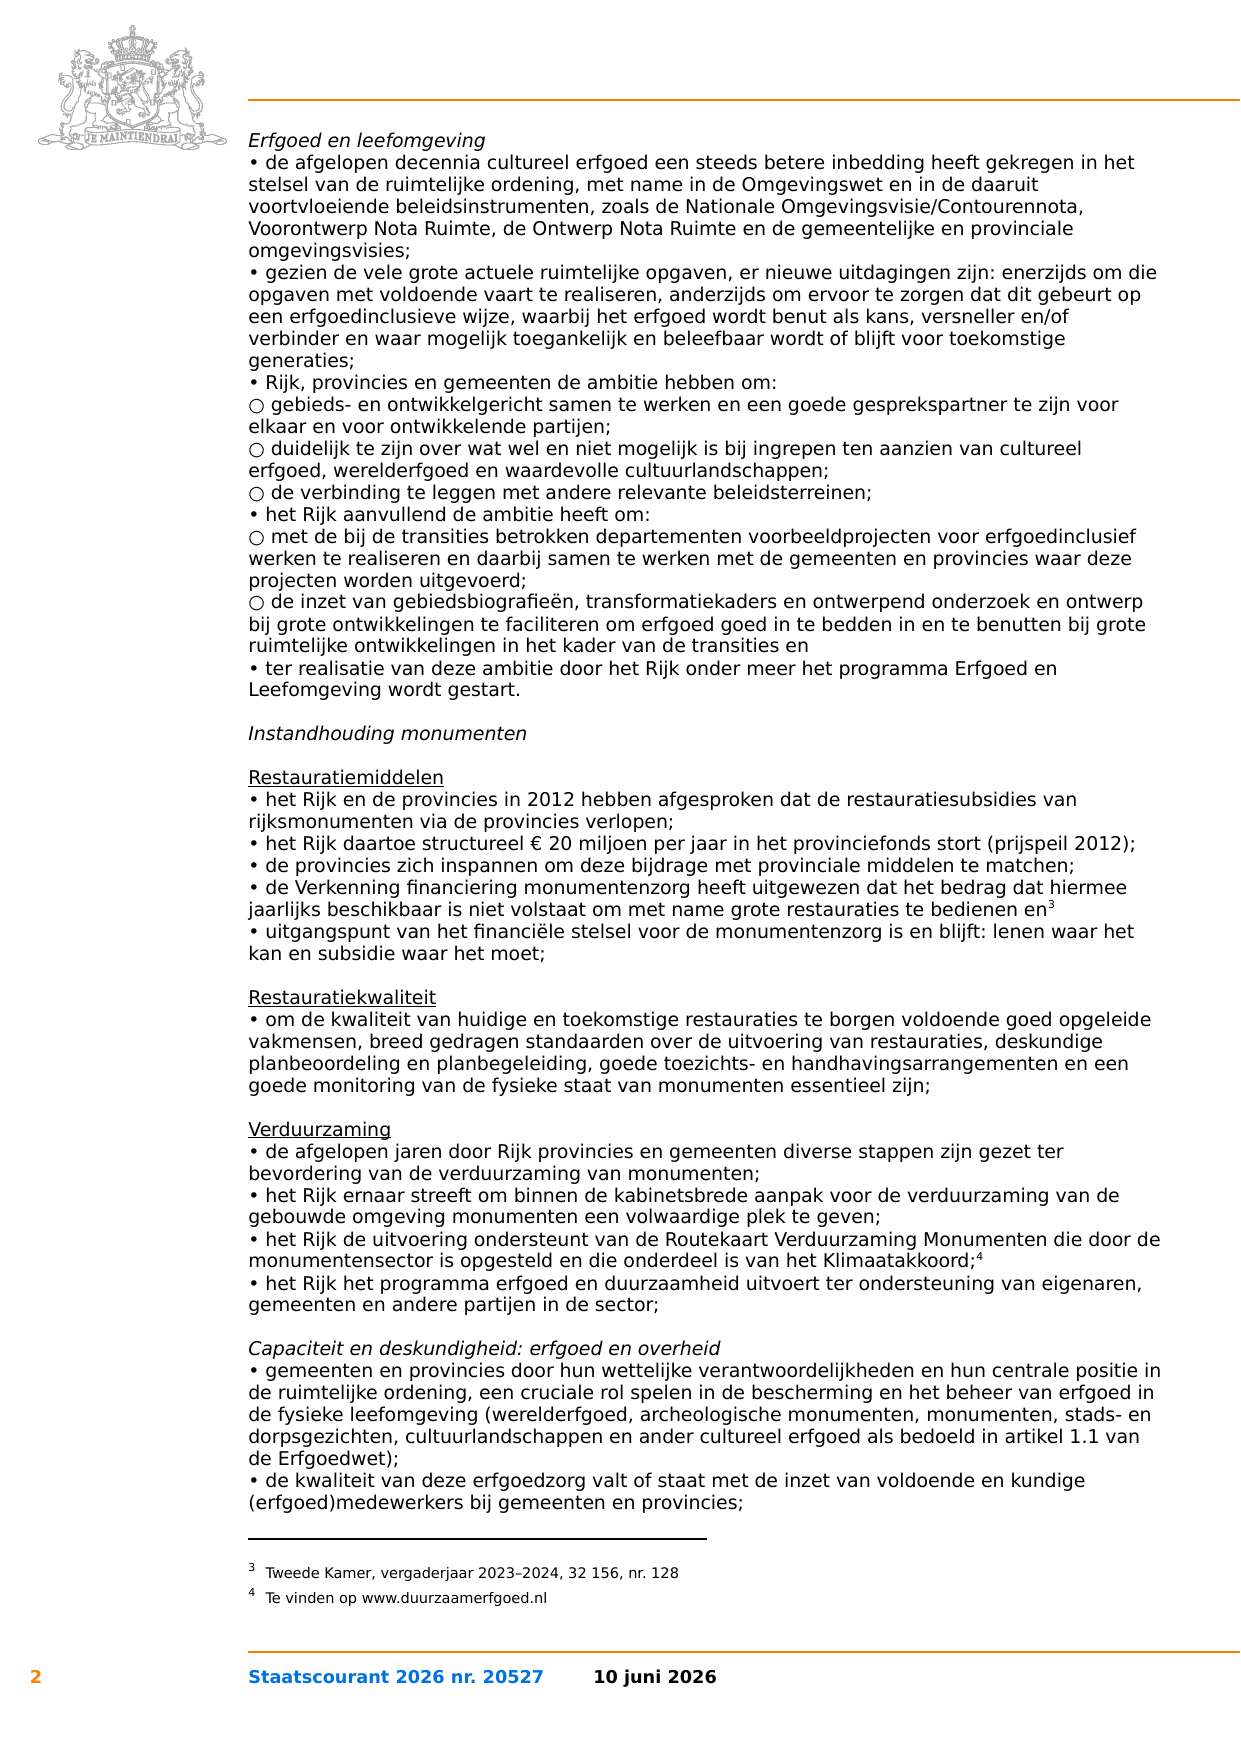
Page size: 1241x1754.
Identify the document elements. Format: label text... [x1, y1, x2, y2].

text • het Rijk de uitvoering ondersteunt van de Routekaart Verduurzaming Monumenten die door de monumentensector is opgesteld en die onderdeel is van het Klimaatakkoord; [248, 1228, 1163, 1272]
text • uitgangspunt van het financiële stelsel voor de monumentenzorg is en blijft: lenen waar het kan en subsidie waar het moet; [248, 921, 1163, 965]
text ○ met de bij de transities betrokken departementen voorbeeldprojecten voor erfgoedinclusief werken te realiseren en daarbij samen te werken met de gemeenten en provincies waar deze projecten worden uitgevoerd; [248, 526, 1163, 591]
text • om de kwaliteit van huidige en toekomstige restauraties te borgen voldoende goed opgeleide vakmensen, breed gedragen standaarden over de uitvoering van restauraties, deskundige planbeoordeling en planbegeleiding, goede toezichts- en handhavingsarrangementen en een goede monitoring van de fysieke staat van monumenten essentieel zijn; [248, 1009, 1163, 1097]
text • het Rijk daartoe structureel € 20 miljoen per jaar in het provinciefonds stort (prijspeil 2012); [248, 833, 1163, 855]
text Te vinden op www.duurzaamerfgoed.nl [248, 1586, 1163, 1608]
text • het Rijk aanvullend de ambitie heeft om: [248, 503, 1163, 526]
text • het Rijk ernaar streeft om binnen de kabinetsbrede aanpak voor de verduurzaming van de gebouwde omgeving monumenten een volwaardige plek te geven; [248, 1184, 1163, 1228]
text • de Verkenning financiering monumentenzorg heeft uitgewezen dat het bedrag dat hiermee jaarlijks beschikbaar is niet volstaat om met name grote restauraties te bedienen en [248, 877, 1163, 921]
text • het Rijk het programma erfgoed en duurzaamheid uitvoert ter ondersteuning van eigenaren, gemeenten en andere partijen in de sector; [248, 1272, 1163, 1316]
subtitle Restauratiemiddelen [248, 767, 1163, 789]
text ○ de inzet van gebiedsbiografieën, transformatiekaders en ontwerpend onderzoek en ontwerp bij grote ontwikkelingen te faciliteren om erfgoed goed in te bedden in en te benutten bij grote ruimtelijke ontwikkelingen in het kader van de transities en [248, 591, 1163, 657]
subtitle Erfgoed en leefomgeving [248, 130, 1163, 152]
text Tweede Kamer, vergaderjaar 2023–2024, 32 156, nr. 128 [248, 1561, 1163, 1583]
text • Rijk, provincies en gemeenten de ambitie hebben om: [248, 372, 1163, 394]
text • ter realisatie van deze ambitie door het Rijk onder meer het programma Erfgoed en Leefomgeving wordt gestart. [248, 657, 1163, 701]
subtitle Instandhouding monumenten [248, 723, 1163, 745]
text • de provincies zich inspannen om deze bijdrage met provinciale middelen te matchen; [248, 855, 1163, 877]
picture [38, 25, 227, 150]
text ○ gebieds- en ontwikkelgericht samen te werken en een goede gesprekspartner te zijn voor elkaar en voor ontwikkelende partijen; [248, 394, 1163, 438]
subtitle Restauratiekwaliteit [248, 987, 1163, 1009]
text • gemeenten en provincies door hun wettelijke verantwoordelijkheden en hun centrale positie in de ruimtelijke ordening, een cruciale rol spelen in de bescherming en het beheer van erfgoed in de fysieke leefomgeving (werelderfgoed, archeologische monumenten, monumenten, stads- en dorpsgezichten, cultuurlandschappen en ander cultureel erfgoed als bedoeld in artikel 1.1 van de Erfgoedwet); [248, 1360, 1163, 1470]
subtitle Capaciteit en deskundigheid: erfgoed en overheid [248, 1338, 1163, 1360]
text • het Rijk en de provincies in 2012 hebben afgesproken dat de restauratiesubsidies van rijksmonumenten via de provincies verlopen; [248, 789, 1163, 833]
text • de kwaliteit van deze erfgoedzorg valt of staat met de inzet van voldoende en kundige (erfgoed)medewerkers bij gemeenten en provincies; [248, 1470, 1163, 1514]
text • de afgelopen jaren door Rijk provincies en gemeenten diverse stappen zijn gezet ter bevordering van de verduurzaming van monumenten; [248, 1141, 1163, 1184]
text ○ de verbinding te leggen met andere relevante beleidsterreinen; [248, 482, 1163, 503]
text • gezien de vele grote actuele ruimtelijke opgaven, er nieuwe uitdagingen zijn: enerzijds om die opgaven met voldoende vaart te realiseren, anderzijds om ervoor te zorgen dat dit gebeurt op een erfgoedinclusieve wijze, waarbij het erfgoed wordt benut als kans, versneller en/of verbinder en waar mogelijk toegankelijk en beleefbaar wordt of blijft voor toekomstige generaties; [248, 262, 1163, 372]
subtitle Verduurzaming [248, 1118, 1163, 1141]
text • de afgelopen decennia cultureel erfgoed een steeds betere inbedding heeft gekregen in het stelsel van de ruimtelijke ordening, met name in de Omgevingswet en in de daaruit voortvloeiende beleidsinstrumenten, zoals de Nationale Omgevingsvisie/Contourennota, Voorontwerp Nota Ruimte, de Ontwerp Nota Ruimte en de gemeentelijke en provinciale omgevingsvisies; [248, 152, 1163, 262]
text ○ duidelijk te zijn over wat wel en niet mogelijk is bij ingrepen ten aanzien van cultureel erfgoed, werelderfgoed en waardevolle cultuurlandschappen; [248, 438, 1163, 482]
